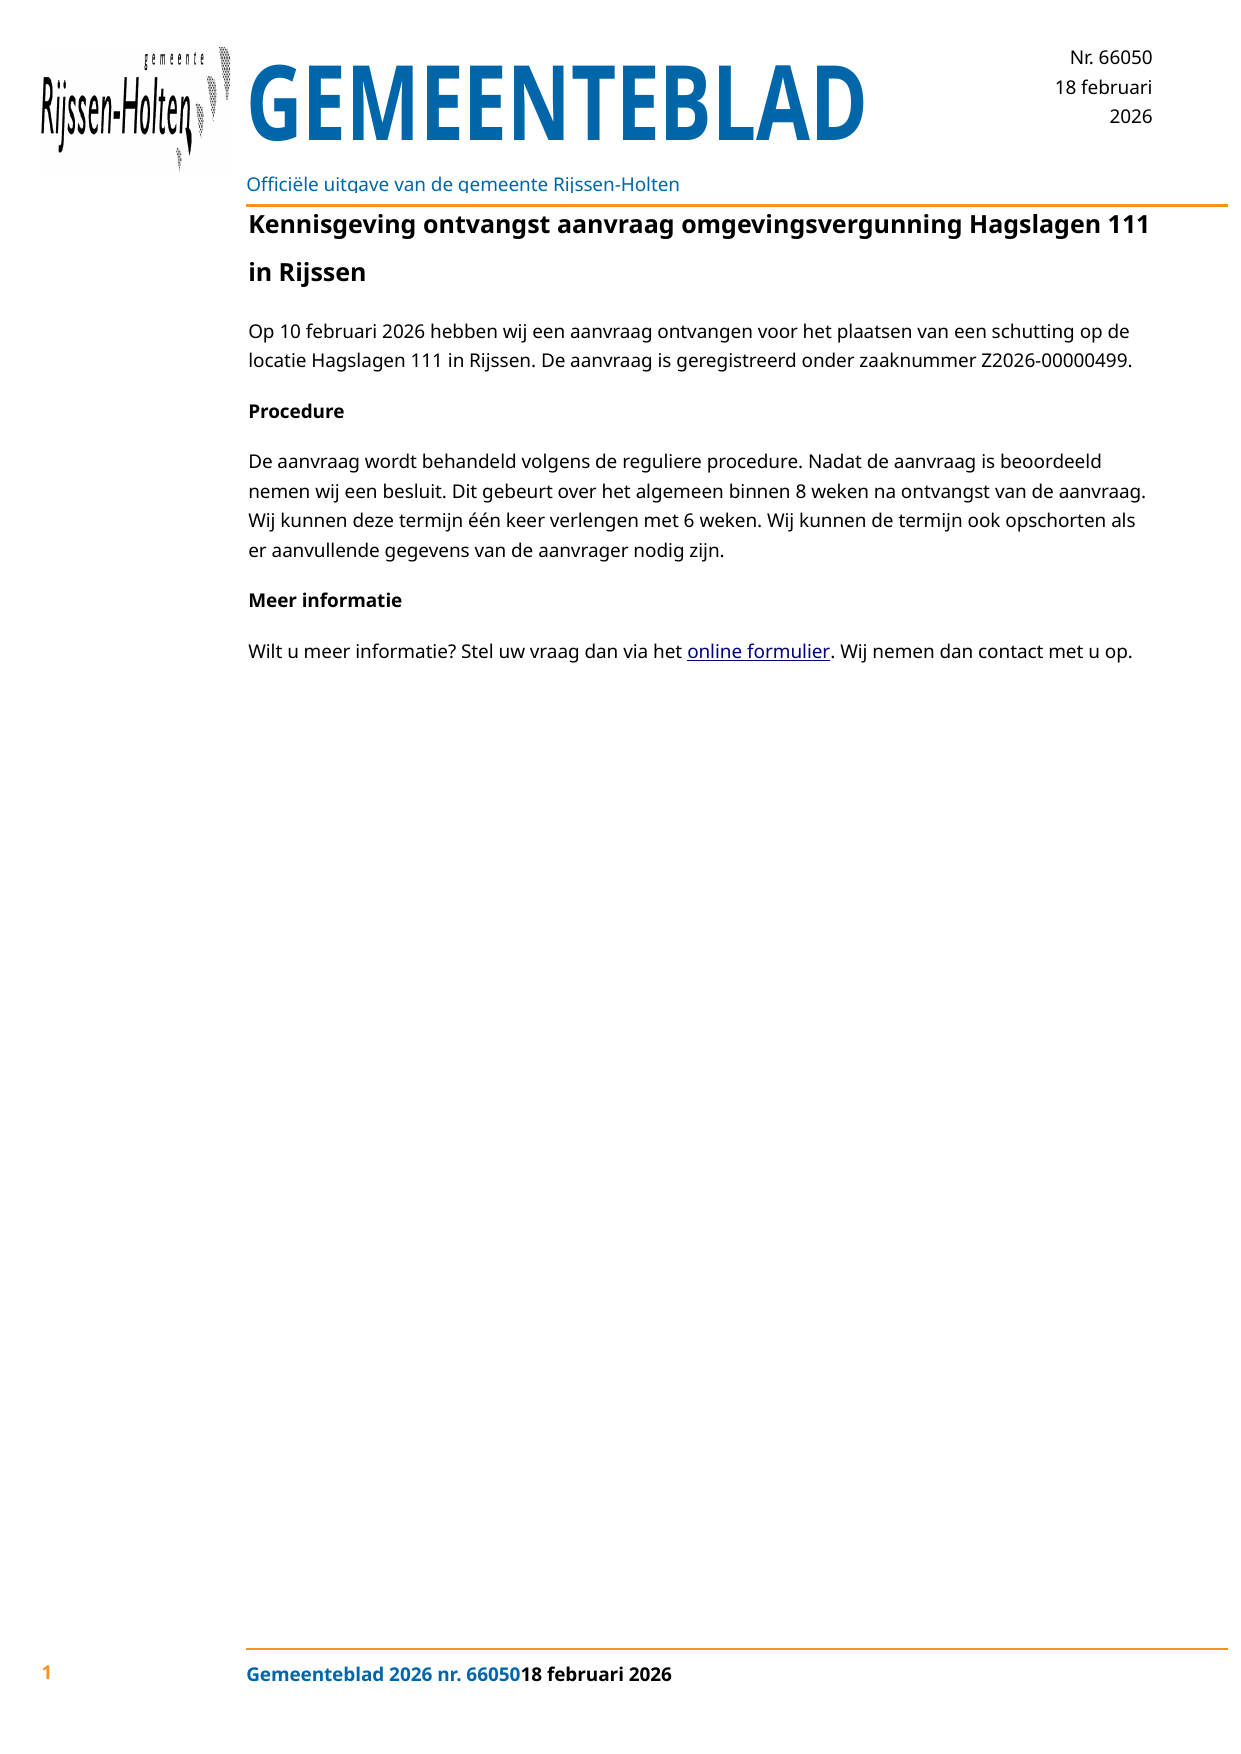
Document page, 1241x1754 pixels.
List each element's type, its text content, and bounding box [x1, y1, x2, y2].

picture [41, 47, 231, 172]
text Wilt u meer informatie? Stel uw vraag dan via het online formulier. Wij nemen dan contact met u op. [248, 638, 1152, 664]
text Kennisgeving ontvangst aanvraag omgevingsvergunning Hagslagen 111 in Rijssen [248, 207, 1152, 288]
text Meer informatie [248, 587, 1152, 613]
text Op 10 februari 2026 hebben wij een aanvraag ontvangen voor het plaatsen van een schutting op de locatie Hagslagen 111 in Rijssen. De aanvraag is geregistreerd onder zaaknummer Z2026-00000499. [248, 318, 1152, 373]
text De aanvraag wordt behandeld volgens de reguliere procedure. Nadat de aanvraag is beoordeeld nemen wij een besluit. Dit gebeurt over het algemeen binnen 8 weken na ontvangst van de aanvraag. Wij kunnen deze termijn één keer verlengen met 6 weken. Wij kunnen de termijn ook opschorten als er aanvullende gegevens van de aanvrager nodig zijn. [248, 448, 1152, 563]
text Procedure [248, 398, 1152, 424]
